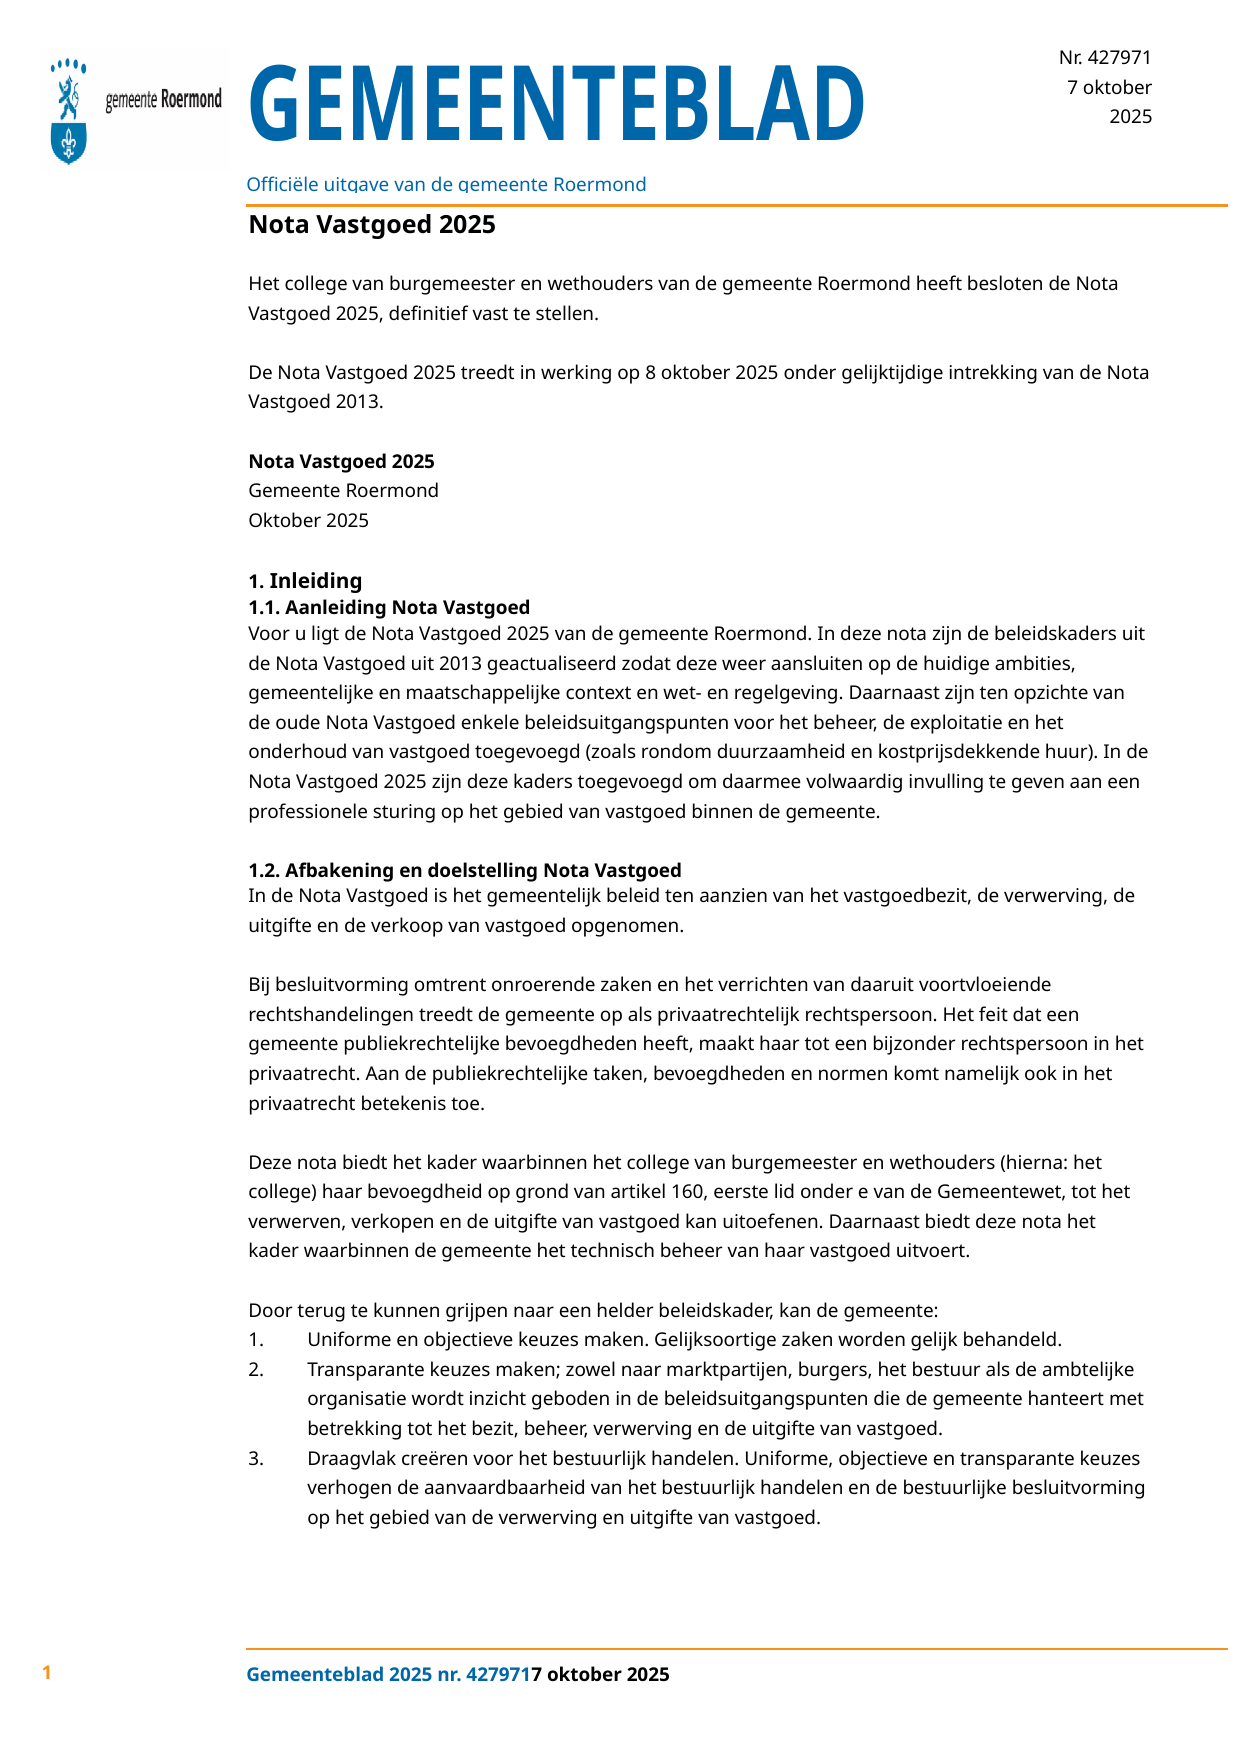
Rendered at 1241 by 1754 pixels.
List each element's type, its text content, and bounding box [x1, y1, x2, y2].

text Nota Vastgoed 2025 [248, 448, 1152, 473]
picture [41, 47, 231, 172]
text Gemeente Roermond [248, 477, 1152, 503]
text Door terug te kunnen grijpen naar een helder beleidskader, kan de gemeente: [248, 1297, 1152, 1323]
text Nota Vastgoed 2025 [248, 207, 1152, 241]
list Transparante keuzes maken; zowel naar marktpartijen, burgers, het bestuur als de ambtelijke organisatie wordt inzicht geboden in de beleidsuitgangspunten die de gemeente hanteert met betrekking tot het bezit, beheer, verwerving en de uitgifte van vastgoed. [248, 1356, 1152, 1441]
text In de Nota Vastgoed is het gemeentelijk beleid ten aanzien van het vastgoedbezit, de verwerving, de uitgifte en de verkoop van vastgoed opgenomen. [248, 883, 1152, 938]
text Bij besluitvorming omtrent onroerende zaken en het verrichten van daaruit voortvloeiende rechtshandelingen treedt de gemeente op als privaatrechtelijk rechtspersoon. Het feit dat een gemeente publiekrechtelijke bevoegdheden heeft, maakt haar tot een bijzonder rechtspersoon in het privaatrecht. Aan de publiekrechtelijke taken, bevoegdheden en normen komt namelijk ook in het privaatrecht betekenis toe. [248, 971, 1152, 1116]
text Het college van burgemeester en wethouders van de gemeente Roermond heeft besloten de Nota Vastgoed 2025, definitief vast te stellen. [248, 270, 1152, 326]
text Voor u ligt de Nota Vastgoed 2025 van de gemeente Roermond. In deze nota zijn de beleidskaders uit de Nota Vastgoed uit 2013 geactualiseerd zodat deze weer aansluiten op de huidige ambities, gemeentelijke en maatschappelijke context en wet- en regelgeving. Daarnaast zijn ten opzichte van de oude Nota Vastgoed enkele beleidsuitgangspunten voor het beheer, de exploitatie en het onderhoud van vastgoed toegevoegd (zoals rondom duurzaamheid en kostprijsdekkende huur). In de Nota Vastgoed 2025 zijn deze kaders toegevoegd om daarmee volwaardig invulling te geven aan een professionele sturing op het gebied van vastgoed binnen de gemeente. [248, 620, 1152, 823]
text 1.2. Afbakening en doelstelling Nota Vastgoed [248, 857, 1152, 883]
text Deze nota biedt het kader waarbinnen het college van burgemeester en wethouders (hierna: het college) haar bevoegdheid op grond van artikel 160, eerste lid onder e van de Gemeentewet, tot het verwerven, verkopen en de uitgifte van vastgoed kan uitoefenen. Daarnaast biedt deze nota het kader waarbinnen de gemeente het technisch beheer van haar vastgoed uitvoert. [248, 1149, 1152, 1263]
list Uniforme en objectieve keuzes maken. Gelijksoortige zaken worden gelijk behandeld. [248, 1326, 1152, 1352]
text De Nota Vastgoed 2025 treedt in werking op 8 oktober 2025 onder gelijktijdige intrekking van de Nota Vastgoed 2013. [248, 359, 1152, 414]
text Oktober 2025 [248, 507, 1152, 533]
text 1. Inleiding [248, 566, 1152, 594]
text 1.1. Aanleiding Nota Vastgoed [248, 594, 1152, 620]
list Draagvlak creëren voor het bestuurlijk handelen. Uniforme, objectieve en transparante keuzes verhogen de aanvaardbaarheid van het bestuurlijk handelen en de bestuurlijke besluitvorming op het gebied van de verwerving en uitgifte van vastgoed. [248, 1445, 1152, 1530]
